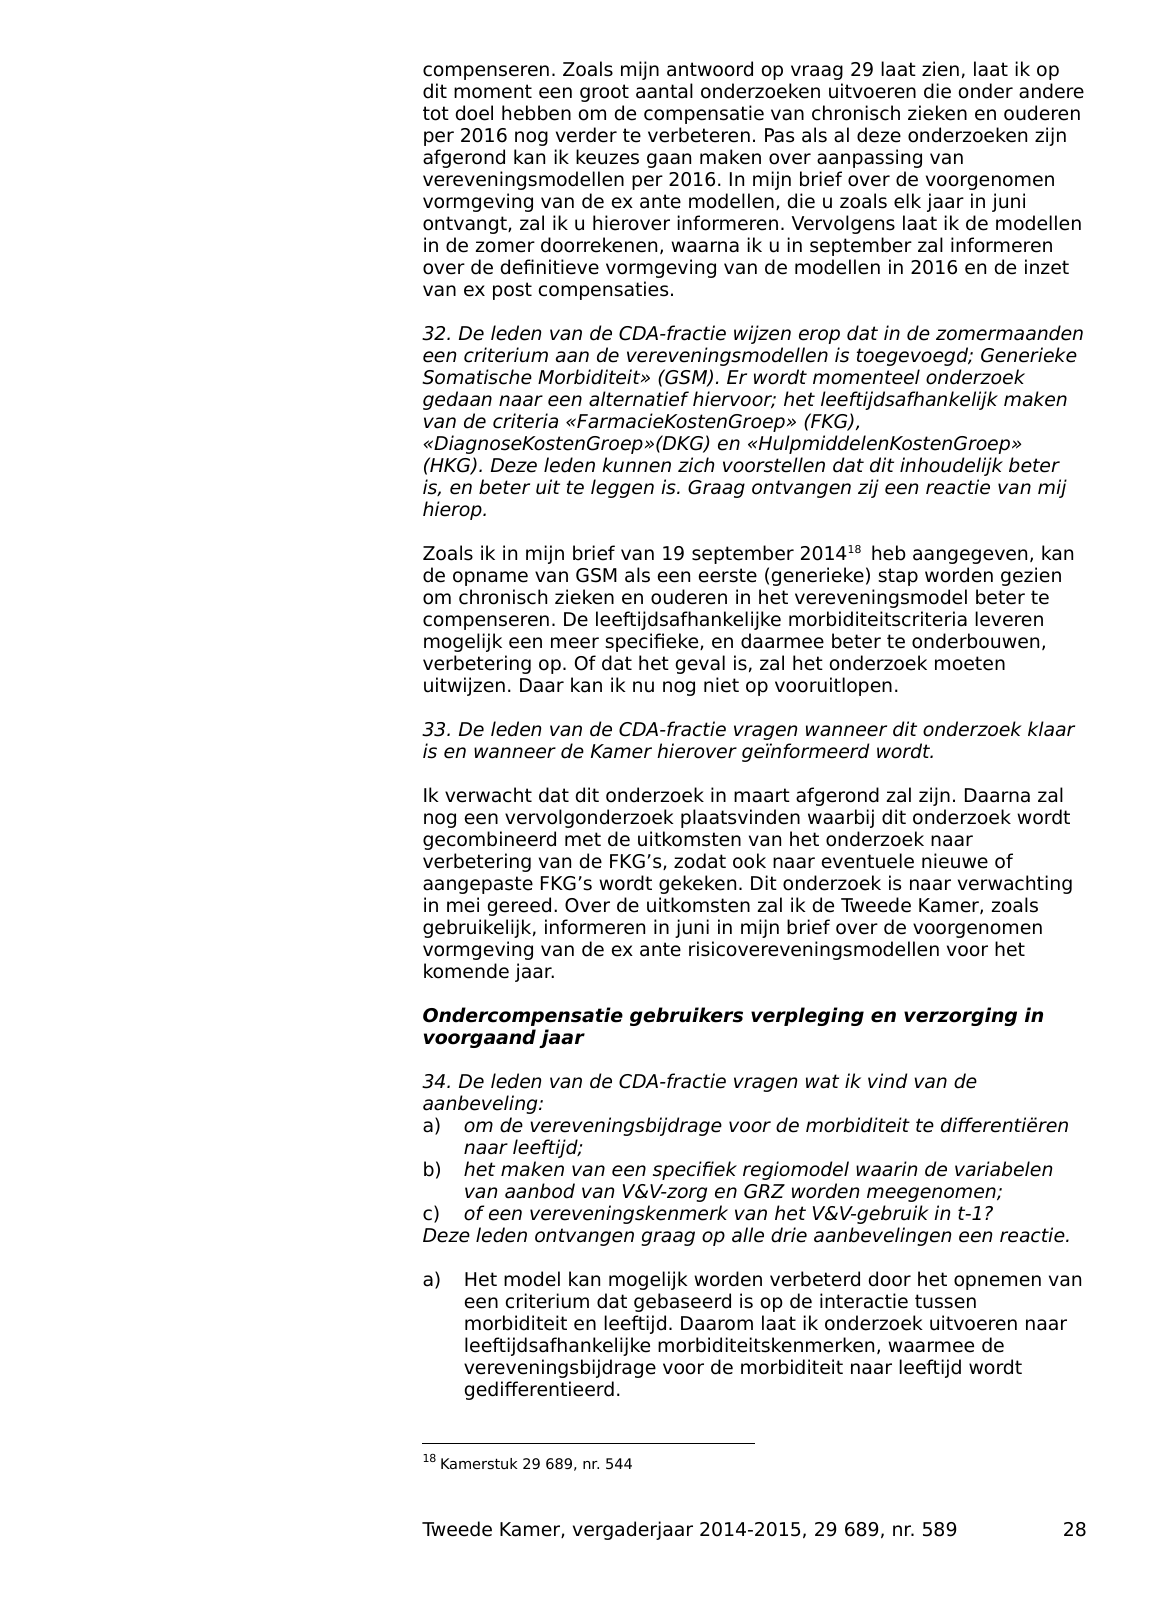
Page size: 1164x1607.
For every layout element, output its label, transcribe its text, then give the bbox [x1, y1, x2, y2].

text a) om de vereveningsbijdrage voor de morbiditeit te differentiëren naar leeftijd; [422, 1115, 1087, 1159]
text c) of een vereveningskenmerk van het V&V-gebruik in t-1? [422, 1203, 1087, 1225]
text 32. De leden van de CDA-fractie wijzen erop dat in de zomermaanden een criterium aan de vereveningsmodellen is toegevoegd; Generieke Somatische Morbiditeit» (GSM). Er wordt momenteel onderzoek gedaan naar een alternatief hiervoor; het leeftijdsafhankelijk maken van de criteria «FarmacieKostenGroep» (FKG), «DiagnoseKostenGroep»(DKG) en «HulpmiddelenKostenGroep» (HKG). Deze leden kunnen zich voorstellen dat dit inhoudelijk beter is, en beter uit te leggen is. Graag ontvangen zij een reactie van mij hierop. [422, 323, 1087, 521]
text Zoals ik in mijn brief van 19 september 2014 heb aangegeven, kan de opname van GSM als een eerste (generieke) stap worden gezien om chronisch zieken en ouderen in het vereveningsmodel beter te compenseren. De leeftijdsafhankelijke morbiditeitscriteria leveren mogelijk een meer specifieke, en daarmee beter te onderbouwen, verbetering op. Of dat het geval is, zal het onderzoek moeten uitwijzen. Daar kan ik nu nog niet op vooruitlopen. [422, 543, 1087, 697]
text a) Het model kan mogelijk worden verbeterd door het opnemen van een criterium dat gebaseerd is op de interactie tussen morbiditeit en leeftijd. Daarom laat ik onderzoek uitvoeren naar leeftijdsafhankelijke morbiditeitskenmerken, waarmee de vereveningsbijdrage voor de morbiditeit naar leeftijd wordt gedifferentieerd. [422, 1269, 1087, 1401]
subtitle Ondercompensatie gebruikers verpleging en verzorging in voorgaand jaar [422, 1005, 1087, 1049]
text 34. De leden van de CDA-fractie vragen wat ik vind van de aanbeveling: [422, 1071, 1087, 1115]
text b) het maken van een specifiek regiomodel waarin de variabelen van aanbod van V&V-zorg en GRZ worden meegenomen; [422, 1159, 1087, 1203]
text compenseren. Zoals mijn antwoord op vraag 29 laat zien, laat ik op dit moment een groot aantal onderzoeken uitvoeren die onder andere tot doel hebben om de compensatie van chronisch zieken en ouderen per 2016 nog verder te verbeteren. Pas als al deze onderzoeken zijn afgerond kan ik keuzes gaan maken over aanpassing van vereveningsmodellen per 2016. In mijn brief over de voorgenomen vormgeving van de ex ante modellen, die u zoals elk jaar in juni ontvangt, zal ik u hierover informeren. Vervolgens laat ik de modellen in de zomer doorrekenen, waarna ik u in september zal informeren over de definitieve vormgeving van de modellen in 2016 en de inzet van ex post compensaties. [422, 59, 1087, 301]
text Kamerstuk 29 689, nr. 544 [422, 1452, 1087, 1474]
text Ik verwacht dat dit onderzoek in maart afgerond zal zijn. Daarna zal nog een vervolgonderzoek plaatsvinden waarbij dit onderzoek wordt gecombineerd met de uitkomsten van het onderzoek naar verbetering van de FKG’s, zodat ook naar eventuele nieuwe of aangepaste FKG’s wordt gekeken. Dit onderzoek is naar verwachting in mei gereed. Over de uitkomsten zal ik de Tweede Kamer, zoals gebruikelijk, informeren in juni in mijn brief over de voorgenomen vormgeving van de ex ante risicovereveningsmodellen voor het komende jaar. [422, 785, 1087, 983]
text Deze leden ontvangen graag op alle drie aanbevelingen een reactie. [422, 1225, 1087, 1247]
text 33. De leden van de CDA-fractie vragen wanneer dit onderzoek klaar is en wanneer de Kamer hierover geïnformeerd wordt. [422, 719, 1087, 763]
